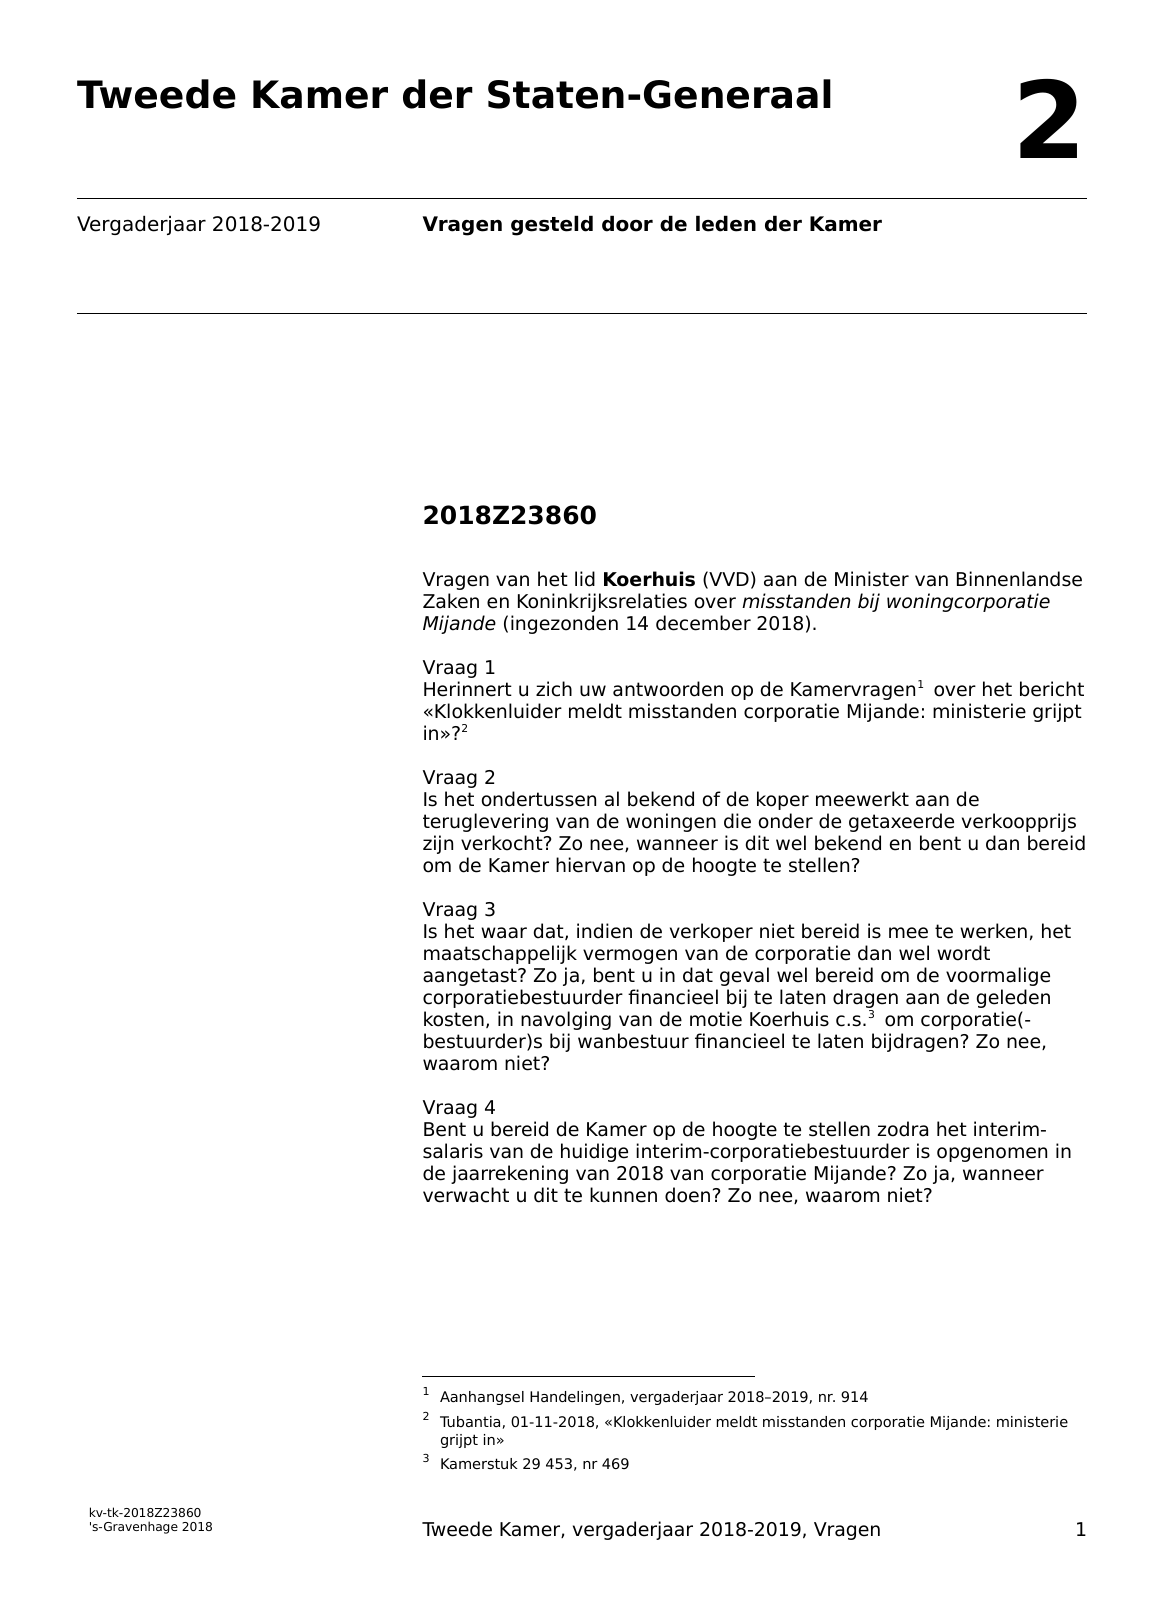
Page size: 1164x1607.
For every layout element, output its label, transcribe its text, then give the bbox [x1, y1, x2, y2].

text kv-tk-2018Z23860 [88, 1506, 323, 1520]
text Tubantia, 01-11-2018, «Klokkenluider meldt misstanden corporatie Mijande: ministerie grijpt in» [422, 1410, 1087, 1449]
text Aanhangsel Handelingen, vergaderjaar 2018–2019, nr. 914 [422, 1385, 1087, 1407]
text 's-Gravenhage 2018 [88, 1520, 323, 1534]
table_header 2 [886, 59, 1087, 198]
text Herinnert u zich uw antwoorden op de Kamervragen over het bericht «Klokkenluider meldt misstanden corporatie Mijande: ministerie grijpt in»? [422, 679, 1087, 745]
text Vraag 4 [422, 1097, 1087, 1119]
text Vragen van het lid Koerhuis (VVD) aan de Minister van Binnenlandse Zaken en Koninkrijksrelaties over misstanden bij woningcorporatie Mijande (ingezonden 14 december 2018). [422, 569, 1087, 635]
text Is het waar dat, indien de verkoper niet bereid is mee te werken, het maatschappelijk vermogen van de corporatie dan wel wordt aangetast? Zo ja, bent u in dat geval wel bereid om de voormalige corporatiebestuurder financieel bij te laten dragen aan de geleden kosten, in navolging van de motie Koerhuis c.s. om corporatie(-bestuurder)s bij wanbestuur financieel te laten bijdragen? Zo nee, waarom niet? [422, 921, 1087, 1075]
text Is het ondertussen al bekend of de koper meewerkt aan de teruglevering van de woningen die onder de getaxeerde verkoopprijs zijn verkocht? Zo nee, wanneer is dit wel bekend en bent u dan bereid om de Kamer hiervan op de hoogte te stellen? [422, 789, 1087, 877]
table_cell Vergaderjaar 2018-2019 [77, 199, 422, 313]
text Bent u bereid de Kamer op de hoogte te stellen zodra het interim-salaris van de huidige interim-corporatiebestuurder is opgenomen in de jaarrekening van 2018 van corporatie Mijande? Zo ja, wanneer verwacht u dit te kunnen doen? Zo nee, waarom niet? [422, 1119, 1087, 1207]
text Vraag 1 [422, 657, 1087, 679]
text 2018Z23860 [422, 501, 1087, 531]
text Vraag 2 [422, 767, 1087, 789]
table_cell Vragen gesteld door de leden der Kamer [422, 199, 1087, 313]
table_header Tweede Kamer der Staten-Generaal [77, 59, 886, 198]
text Kamerstuk 29 453, nr 469 [422, 1452, 1087, 1474]
text Vraag 3 [422, 899, 1087, 921]
